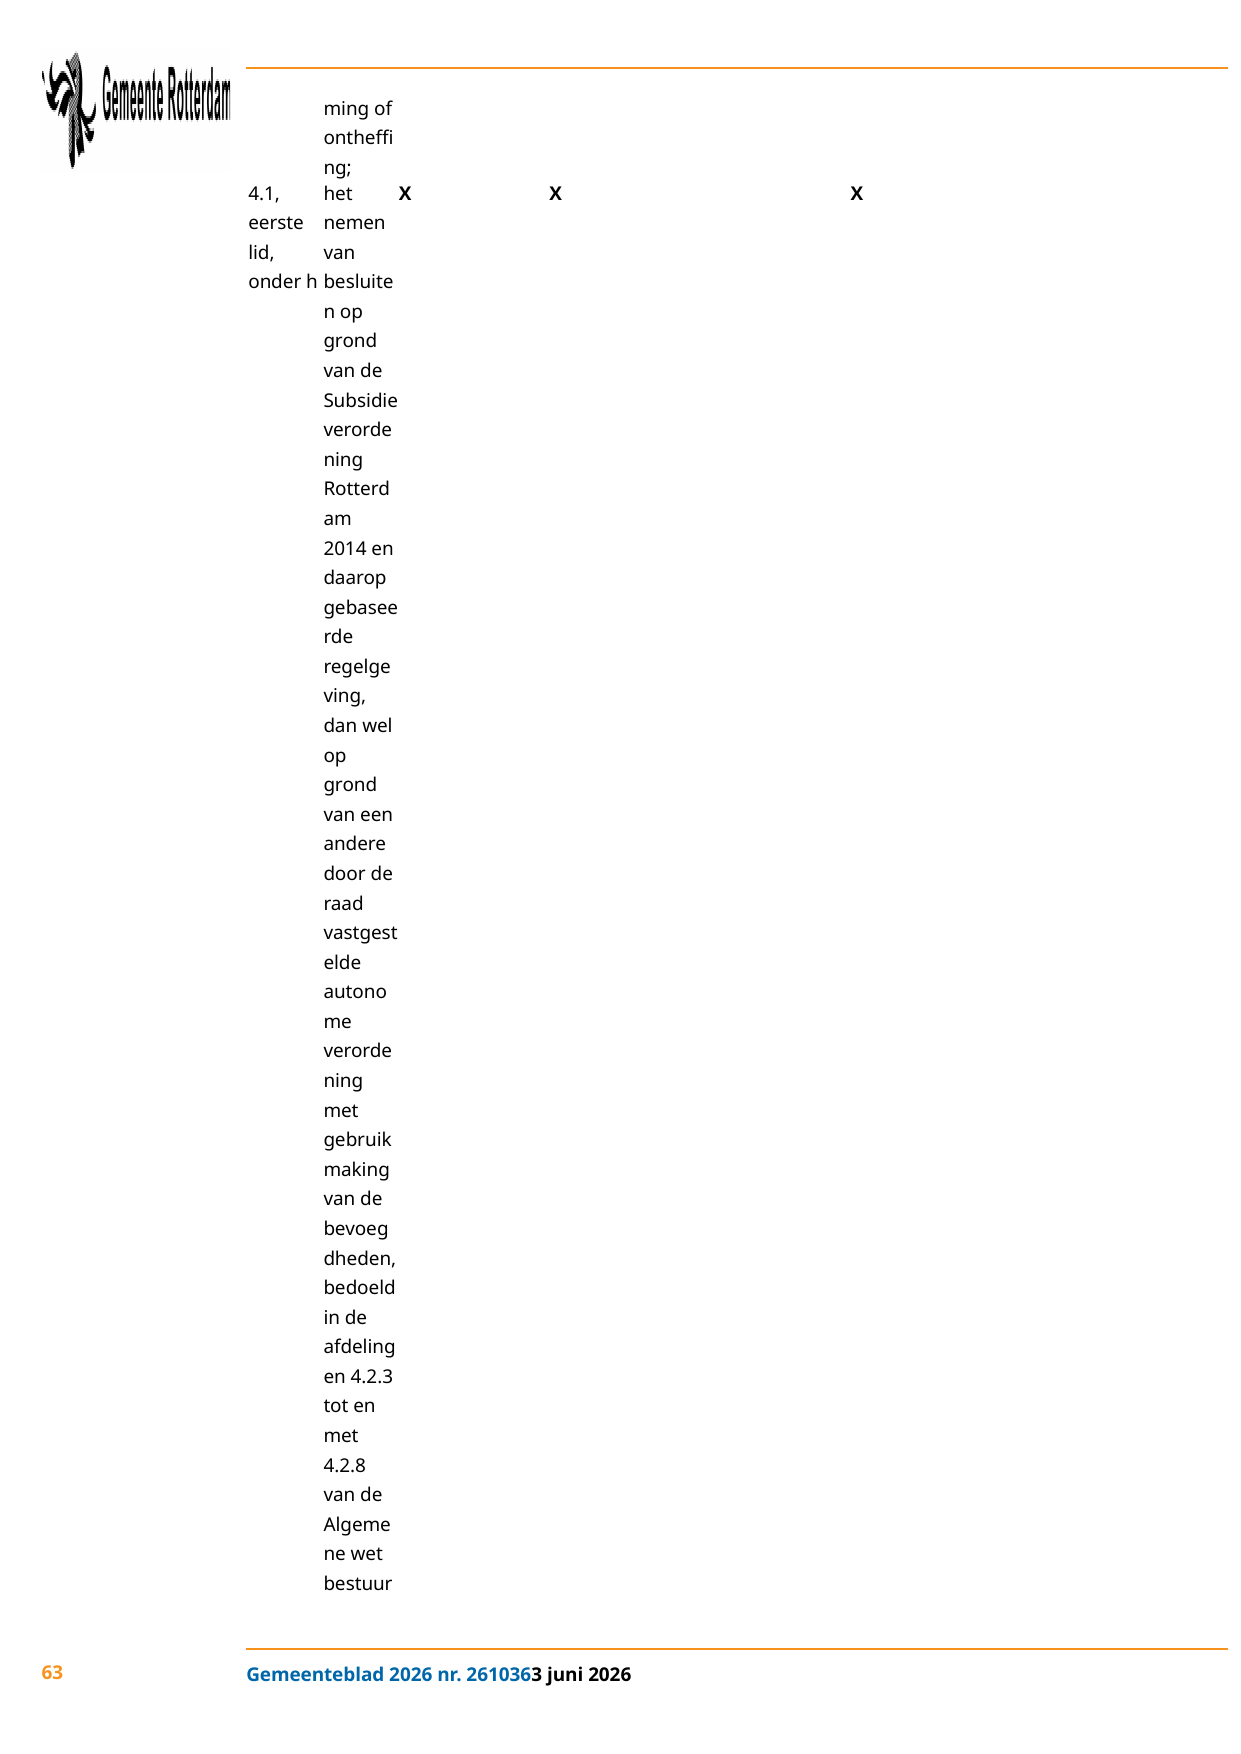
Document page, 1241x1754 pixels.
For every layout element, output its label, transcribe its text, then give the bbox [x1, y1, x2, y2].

table_cell [1076, 180, 1152, 1596]
table_cell [775, 180, 850, 1596]
table_cell [474, 180, 549, 1596]
table_cell [625, 95, 700, 180]
table_cell [700, 180, 775, 1596]
table_cell [1001, 95, 1076, 180]
table_cell [248, 95, 323, 180]
table_cell [775, 95, 850, 180]
table_cell [926, 95, 1001, 180]
table_cell het nemen van besluiten op grond van de Subsidieverordening Rotterdam 2014 en daarop gebaseerde regelgeving, dan wel op grond van een andere door de raad vastgestelde autonome verordening met gebruikmaking van de bevoegdheden, bedoeld in de afdelingen 4.2.3 tot en met 4.2.8 van de Algemene wet bestuur [323, 180, 398, 1596]
table_cell [474, 95, 549, 180]
table_cell [926, 180, 1001, 1596]
table_cell [1001, 180, 1076, 1596]
table_cell X [549, 180, 624, 1596]
table_cell X [850, 180, 926, 1596]
picture [41, 47, 231, 172]
table_cell [700, 95, 775, 180]
table_cell X [399, 180, 474, 1596]
table_cell [399, 95, 474, 180]
table_cell [850, 95, 926, 180]
table_cell 4.1, eerste lid, onder h [248, 180, 323, 1596]
table_cell [625, 180, 700, 1596]
table_cell [549, 95, 624, 180]
table_cell [1076, 95, 1152, 180]
table_cell ming of ontheffing; [323, 95, 398, 180]
